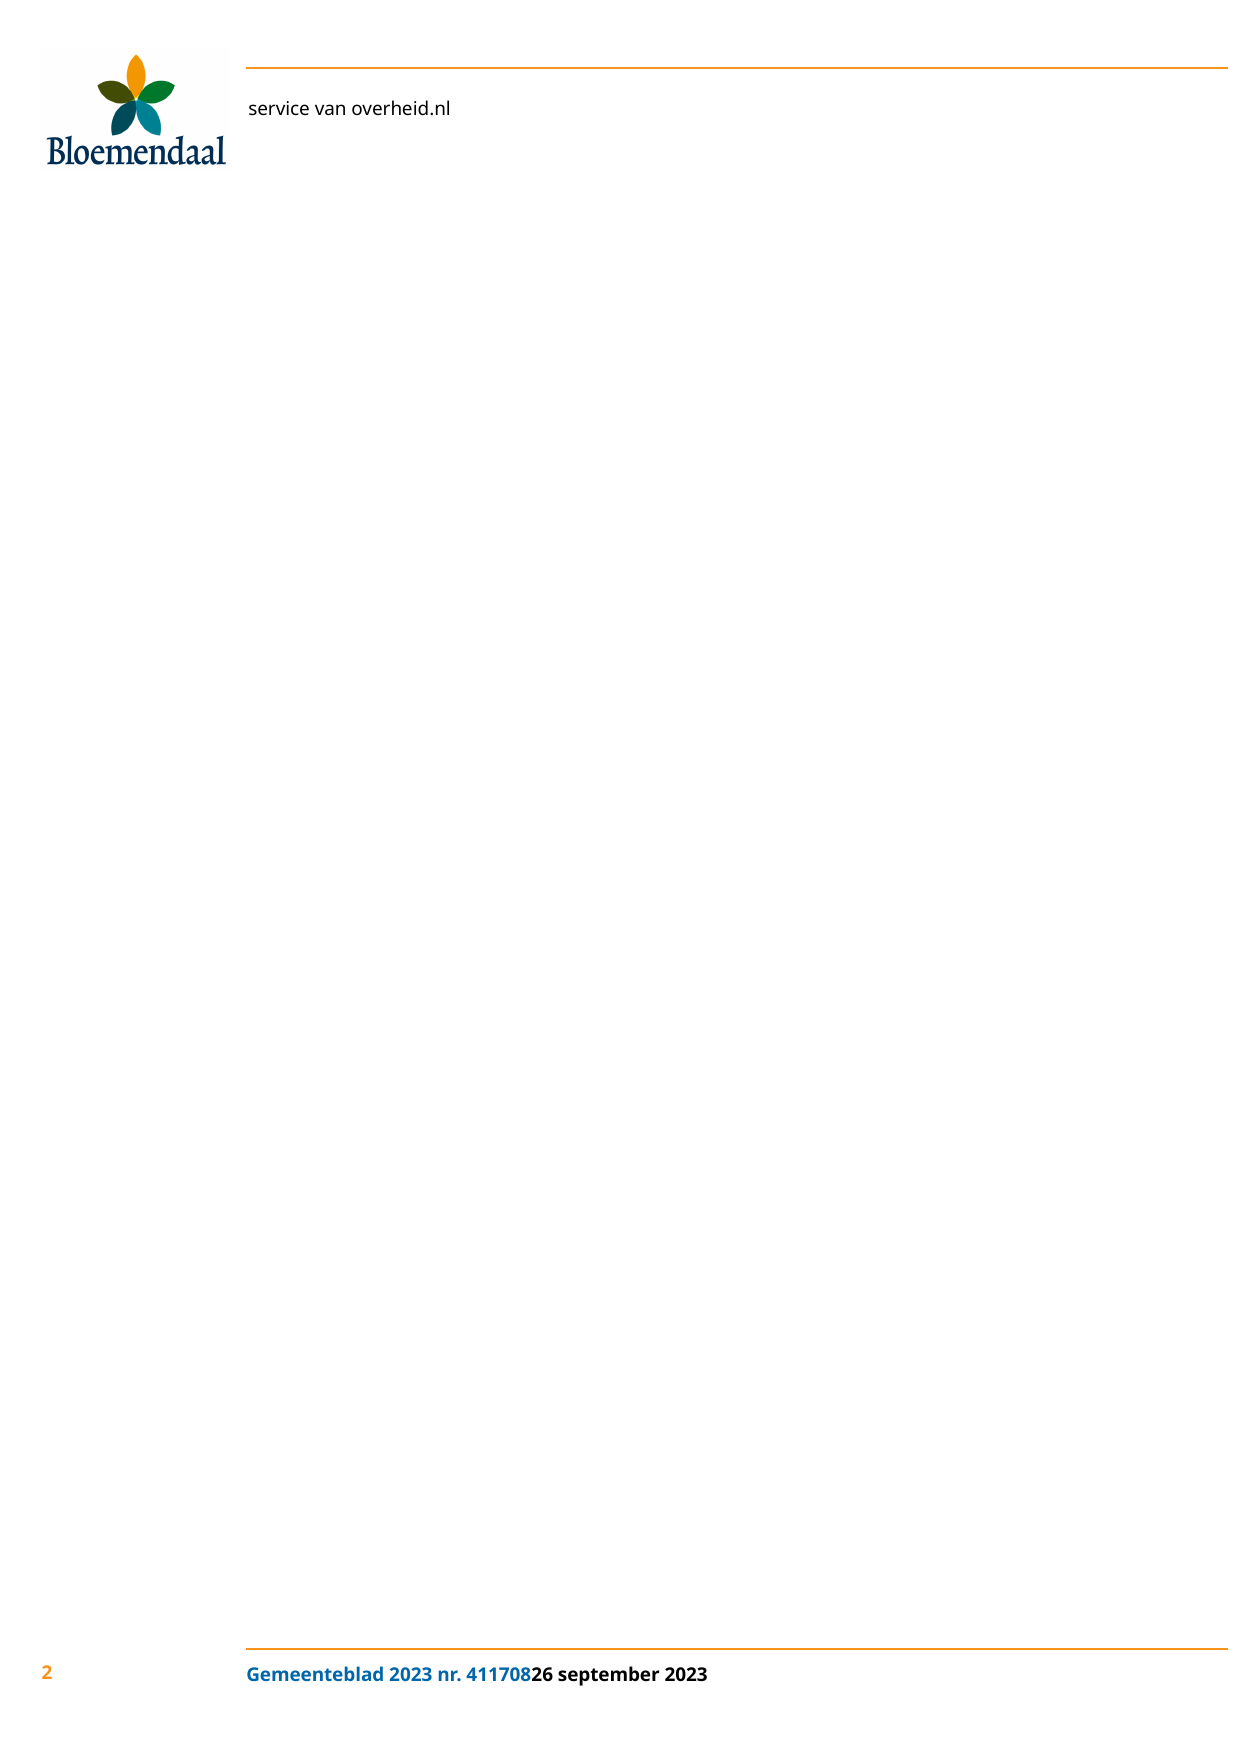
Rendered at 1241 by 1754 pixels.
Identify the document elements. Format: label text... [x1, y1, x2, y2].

text service van overheid.nl [248, 95, 1152, 121]
picture [41, 47, 231, 172]
